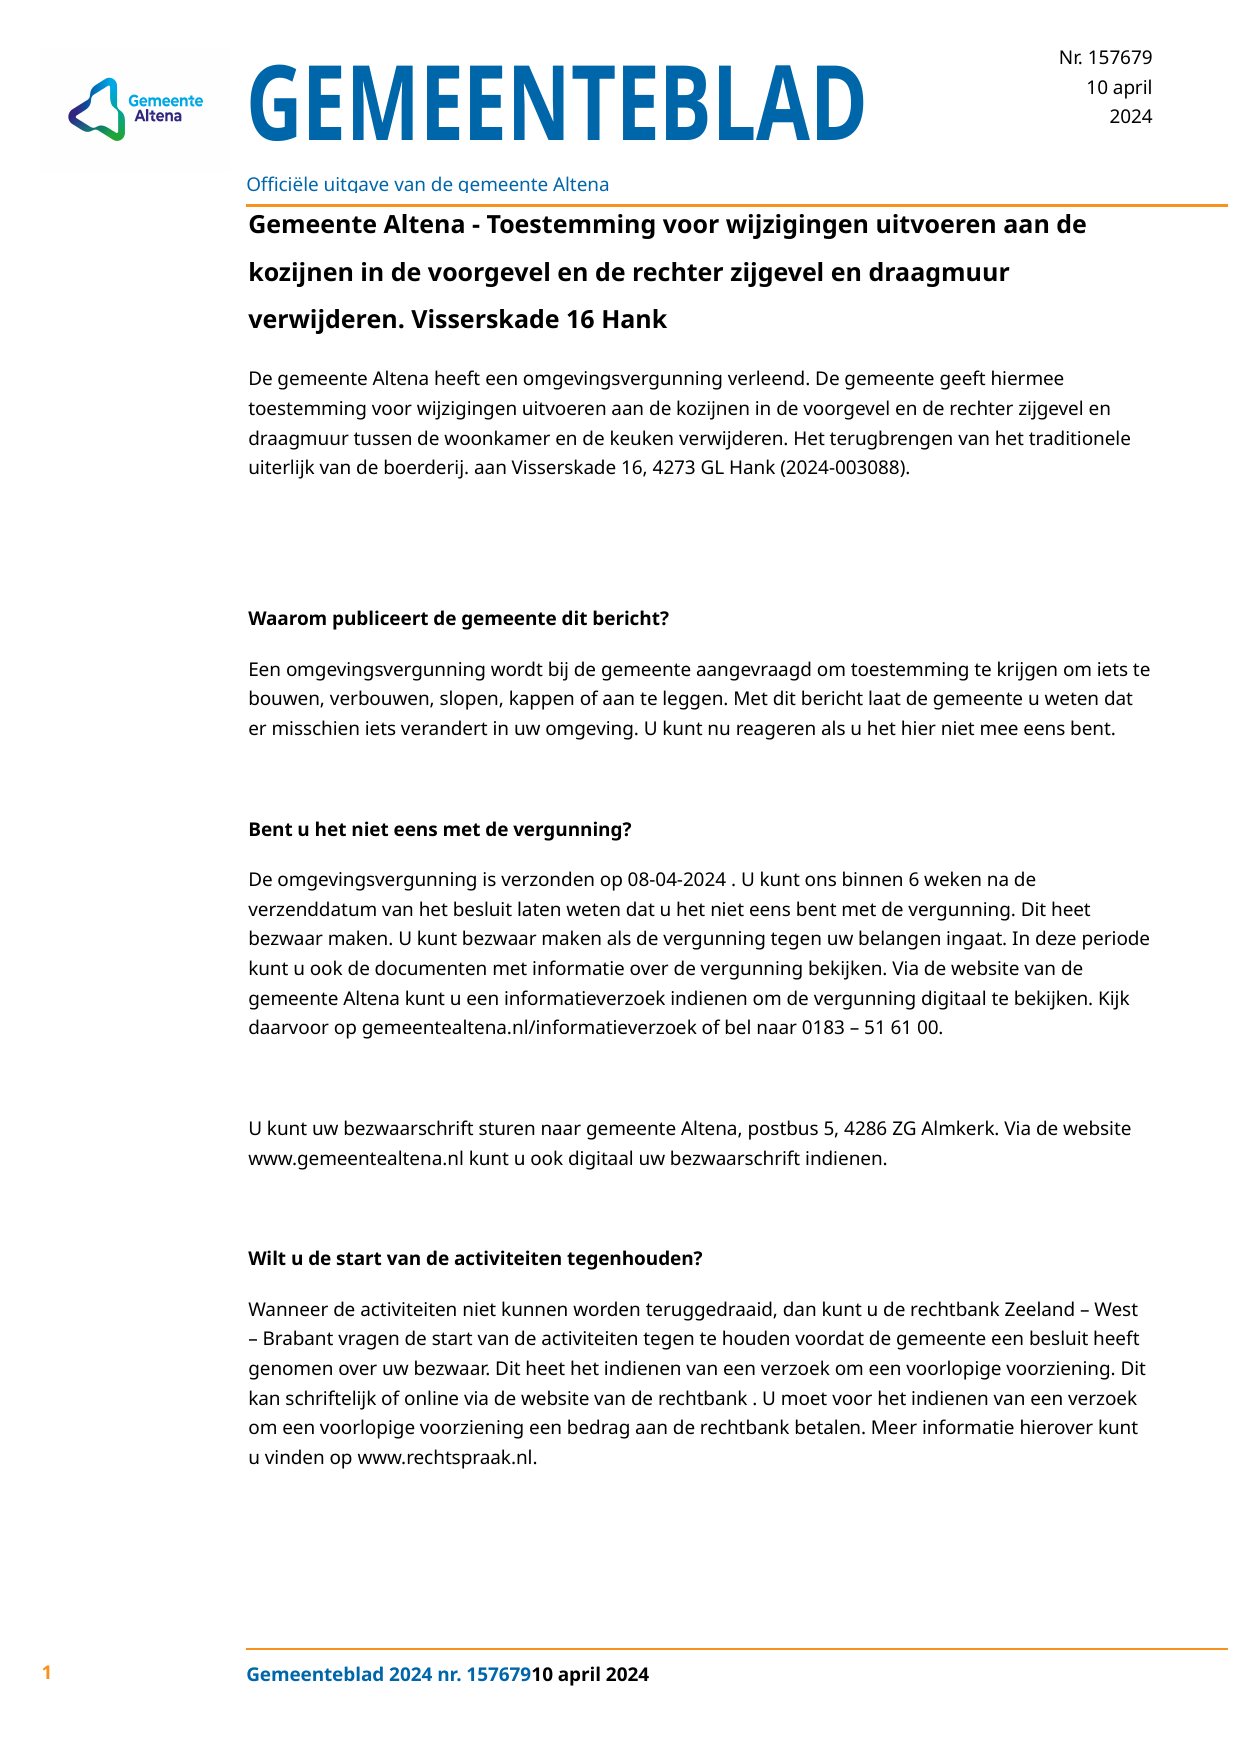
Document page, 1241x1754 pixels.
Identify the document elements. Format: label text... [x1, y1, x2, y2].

text Waarom publiceert de gemeente dit bericht? [248, 606, 1152, 631]
text Wanneer de activiteiten niet kunnen worden teruggedraaid, dan kunt u de rechtbank Zeeland – West – Brabant vragen de start van de activiteiten tegen te houden voordat de gemeente een besluit heeft genomen over uw bezwaar. Dit heet het indienen van een verzoek om een voorlopige voorziening. Dit kan schriftelijk of online via de website van de rechtbank . U moet voor het indienen van een verzoek om een voorlopige voorziening een bedrag aan de rechtbank betalen. Meer informatie hierover kunt u vinden op www.rechtspraak.nl. [248, 1296, 1152, 1469]
text Bent u het niet eens met de vergunning? [248, 816, 1152, 842]
text Een omgevingsvergunning wordt bij de gemeente aangevraagd om toestemming te krijgen om iets te bouwen, verbouwen, slopen, kappen of aan te leggen. Met dit bericht laat de gemeente u weten dat er misschien iets verandert in uw omgeving. U kunt nu reageren als u het hier niet mee eens bent. [248, 656, 1152, 741]
text Wilt u de start van de activiteiten tegenhouden? [248, 1246, 1152, 1271]
text De gemeente Altena heeft een omgevingsvergunning verleend. De gemeente geeft hiermee toestemming voor wijzigingen uitvoeren aan de kozijnen in de voorgevel en de rechter zijgevel en draagmuur tussen de woonkamer en de keuken verwijderen. Het terugbrengen van het traditionele uiterlijk van de boerderij. aan Visserskade 16, 4273 GL Hank (2024-003088). [248, 366, 1152, 480]
text De omgevingsvergunning is verzonden op 08-04-2024 . U kunt ons binnen 6 weken na de verzenddatum van het besluit laten weten dat u het niet eens bent met de vergunning. Dit heet bezwaar maken. U kunt bezwaar maken als de vergunning tegen uw belangen ingaat. In deze periode kunt u ook de documenten met informatie over de vergunning bekijken. Via de website van de gemeente Altena kunt u een informatieverzoek indienen om de vergunning digitaal te bekijken. Kijk daarvoor op gemeentealtena.nl/informatieverzoek of bel naar 0183 – 51 61 00. [248, 866, 1152, 1040]
text U kunt uw bezwaarschrift sturen naar gemeente Altena, postbus 5, 4286 ZG Almkerk. Via de website www.gemeentealtena.nl kunt u ook digitaal uw bezwaarschrift indienen. [248, 1115, 1152, 1170]
text Gemeente Altena - Toestemming voor wijzigingen uitvoeren aan de kozijnen in de voorgevel en de rechter zijgevel en draagmuur verwijderen. Visserskade 16 Hank [248, 207, 1152, 336]
picture [41, 47, 231, 172]
